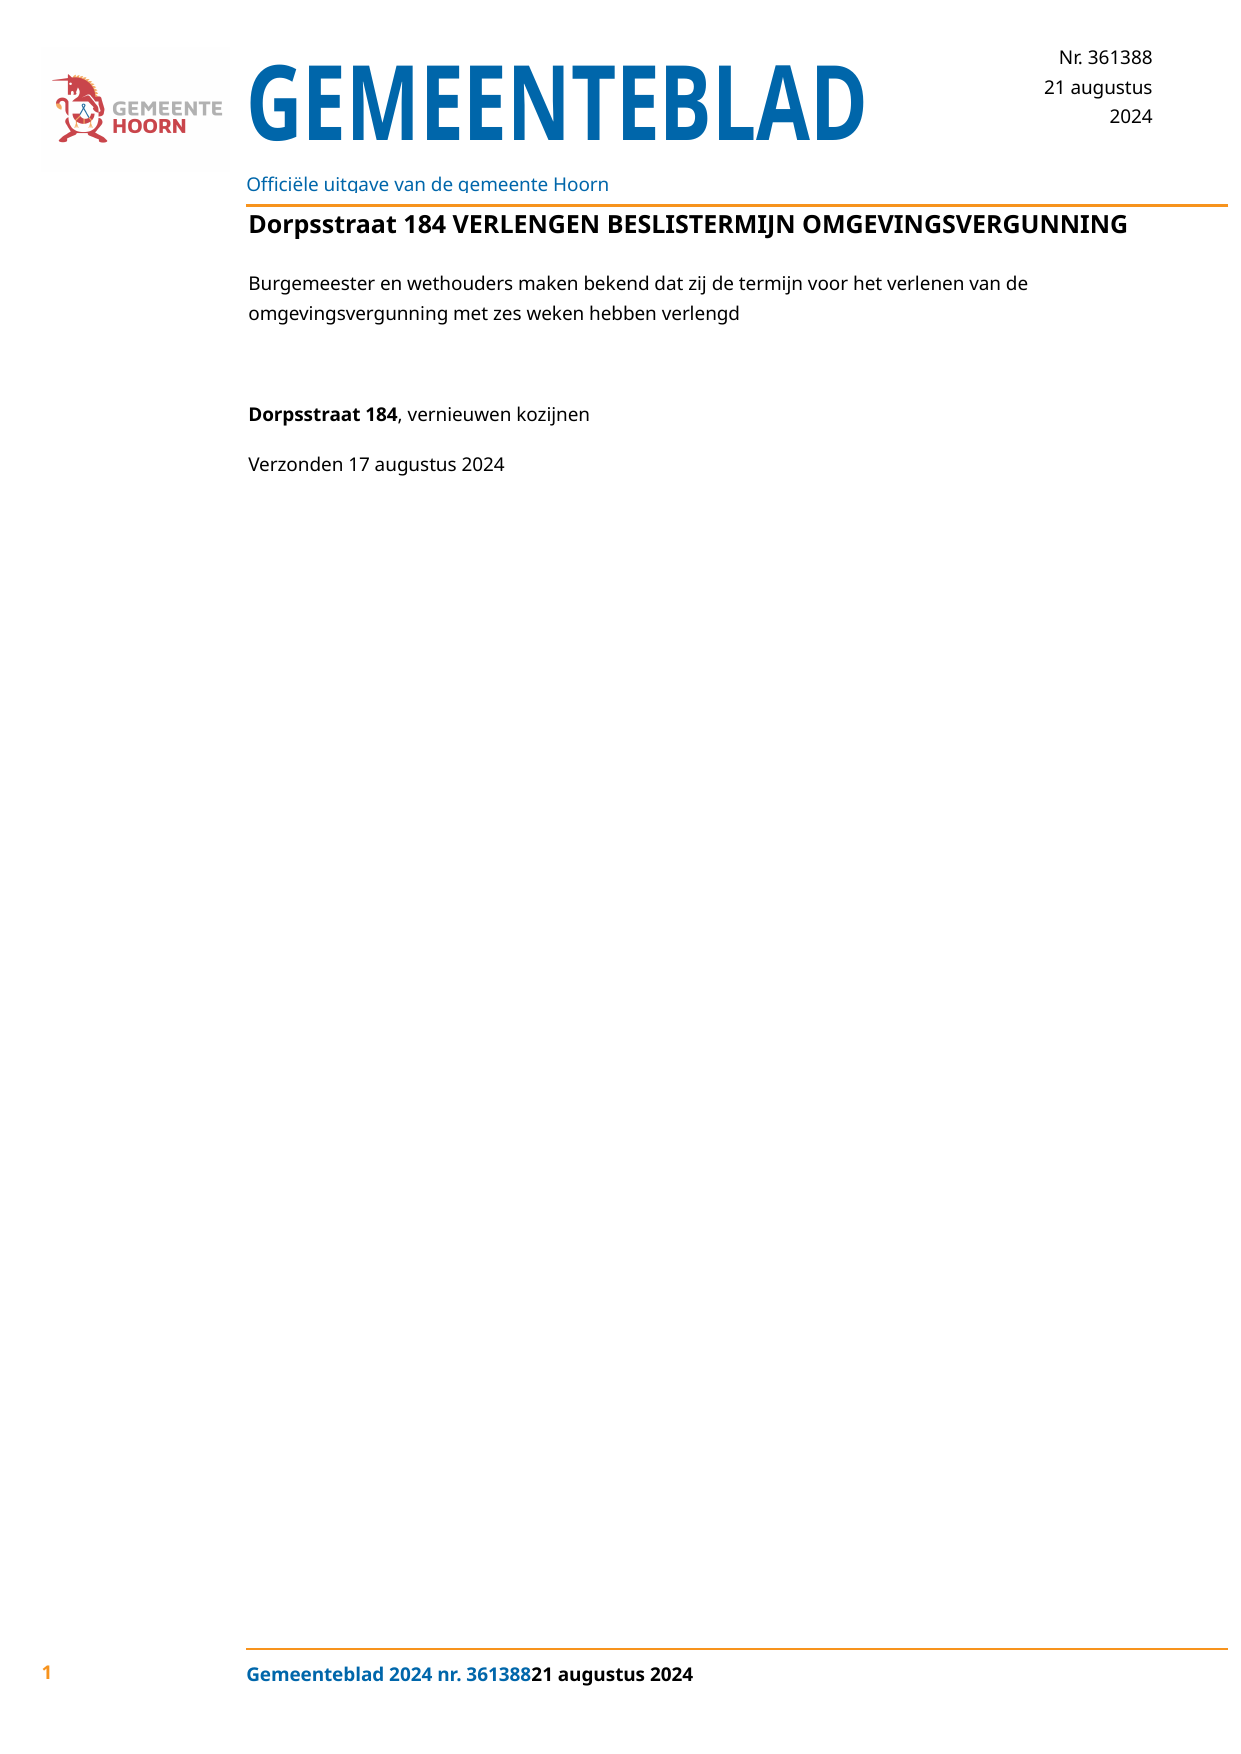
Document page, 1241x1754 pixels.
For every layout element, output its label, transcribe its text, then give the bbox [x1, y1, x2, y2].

picture [41, 47, 231, 172]
text Verzonden 17 augustus 2024 [248, 451, 1152, 477]
text Dorpsstraat 184 VERLENGEN BESLISTERMIJN OMGEVINGSVERGUNNING [248, 207, 1152, 241]
text Burgemeester en wethouders maken bekend dat zij de termijn voor het verlenen van de omgevingsvergunning met zes weken hebben verlengd [248, 270, 1152, 326]
text Dorpsstraat 184, vernieuwen kozijnen [248, 401, 1152, 426]
